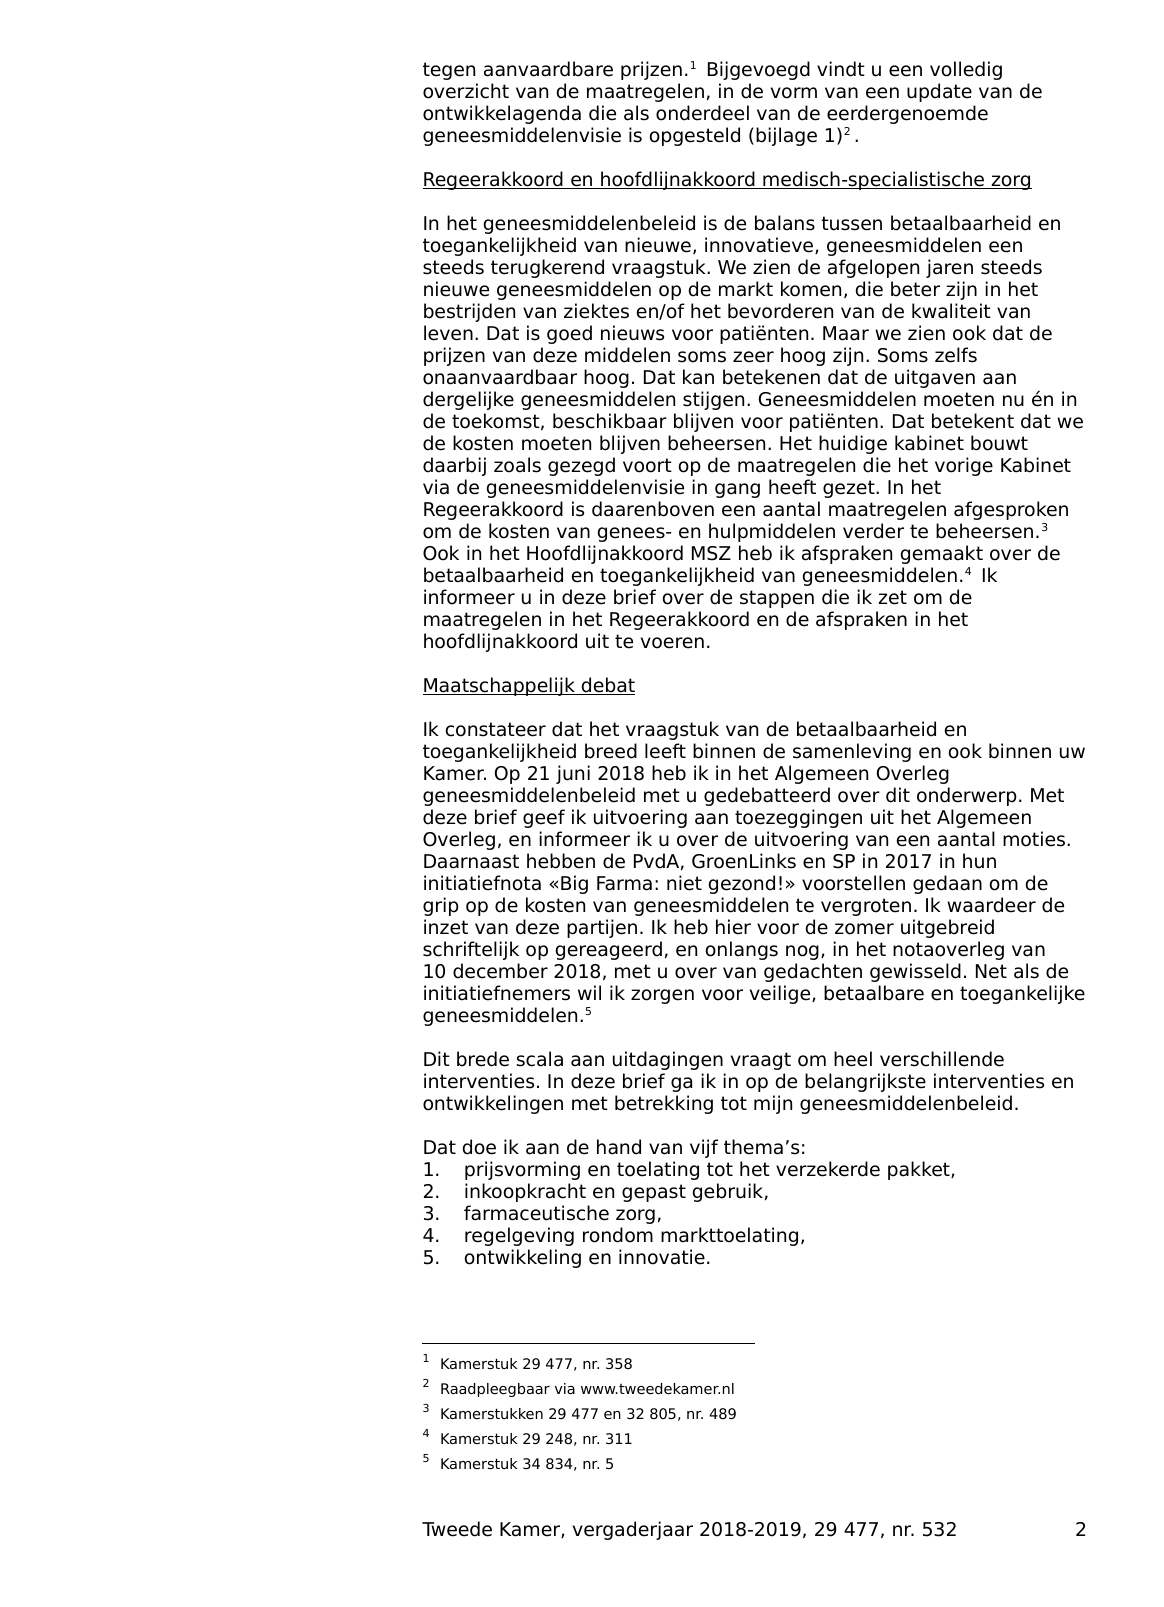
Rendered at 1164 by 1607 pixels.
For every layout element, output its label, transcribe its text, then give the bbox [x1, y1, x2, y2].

text 3. farmaceutische zorg, [422, 1203, 1087, 1225]
text Raadpleegbaar via www.tweedekamer.nl [422, 1377, 1087, 1399]
text Kamerstuk 29 248, nr. 311 [422, 1427, 1087, 1449]
text In het geneesmiddelenbeleid is de balans tussen betaalbaarheid en toegankelijkheid van nieuwe, innovatieve, geneesmiddelen een steeds terugkerend vraagstuk. We zien de afgelopen jaren steeds nieuwe geneesmiddelen op de markt komen, die beter zijn in het bestrijden van ziektes en/of het bevorderen van de kwaliteit van leven. Dat is goed nieuws voor patiënten. Maar we zien ook dat de prijzen van deze middelen soms zeer hoog zijn. Soms zelfs onaanvaardbaar hoog. Dat kan betekenen dat de uitgaven aan dergelijke geneesmiddelen stijgen. Geneesmiddelen moeten nu én in de toekomst, beschikbaar blijven voor patiënten. Dat betekent dat we de kosten moeten blijven beheersen. Het huidige kabinet bouwt daarbij zoals gezegd voort op de maatregelen die het vorige Kabinet via de geneesmiddelenvisie in gang heeft gezet. In het Regeerakkoord is daarenboven een aantal maatregelen afgesproken om de kosten van genees- en hulpmiddelen verder te beheersen. Ook in het Hoofdlijnakkoord MSZ heb ik afspraken gemaakt over de betaalbaarheid en toegankelijkheid van geneesmiddelen. Ik informeer u in deze brief over de stappen die ik zet om de maatregelen in het Regeerakkoord en de afspraken in het hoofdlijnakkoord uit te voeren. [422, 213, 1087, 653]
subtitle Maatschappelijk debat [422, 675, 1087, 697]
text 4. regelgeving rondom markttoelating, [422, 1225, 1087, 1247]
text Kamerstukken 29 477 en 32 805, nr. 489 [422, 1402, 1087, 1424]
text Dit brede scala aan uitdagingen vraagt om heel verschillende interventies. In deze brief ga ik in op de belangrijkste interventies en ontwikkelingen met betrekking tot mijn geneesmiddelenbeleid. [422, 1049, 1087, 1115]
text Ik constateer dat het vraagstuk van de betaalbaarheid en toegankelijkheid breed leeft binnen de samenleving en ook binnen uw Kamer. Op 21 juni 2018 heb ik in het Algemeen Overleg geneesmiddelenbeleid met u gedebatteerd over dit onderwerp. Met deze brief geef ik uitvoering aan toezeggingen uit het Algemeen Overleg, en informeer ik u over de uitvoering van een aantal moties. Daarnaast hebben de PvdA, GroenLinks en SP in 2017 in hun initiatiefnota «Big Farma: niet gezond!» voorstellen gedaan om de grip op de kosten van geneesmiddelen te vergroten. Ik waardeer de inzet van deze partijen. Ik heb hier voor de zomer uitgebreid schriftelijk op gereageerd, en onlangs nog, in het notaoverleg van 10 december 2018, met u over van gedachten gewisseld. Net als de initiatiefnemers wil ik zorgen voor veilige, betaalbare en toegankelijke geneesmiddelen. [422, 719, 1087, 1027]
text 5. ontwikkeling en innovatie. [422, 1247, 1087, 1269]
subtitle Regeerakkoord en hoofdlijnakkoord medisch-specialistische zorg [422, 169, 1087, 191]
text Dat doe ik aan de hand van vijf thema’s: [422, 1137, 1087, 1159]
text Kamerstuk 34 834, nr. 5 [422, 1452, 1087, 1474]
text tegen aanvaardbare prijzen. Bijgevoegd vindt u een volledig overzicht van de maatregelen, in de vorm van een update van de ontwikkelagenda die als onderdeel van de eerdergenoemde geneesmiddelenvisie is opgesteld (bijlage 1). [422, 59, 1087, 147]
text 1. prijsvorming en toelating tot het verzekerde pakket, [422, 1159, 1087, 1181]
text Kamerstuk 29 477, nr. 358 [422, 1352, 1087, 1374]
text 2. inkoopkracht en gepast gebruik, [422, 1181, 1087, 1203]
